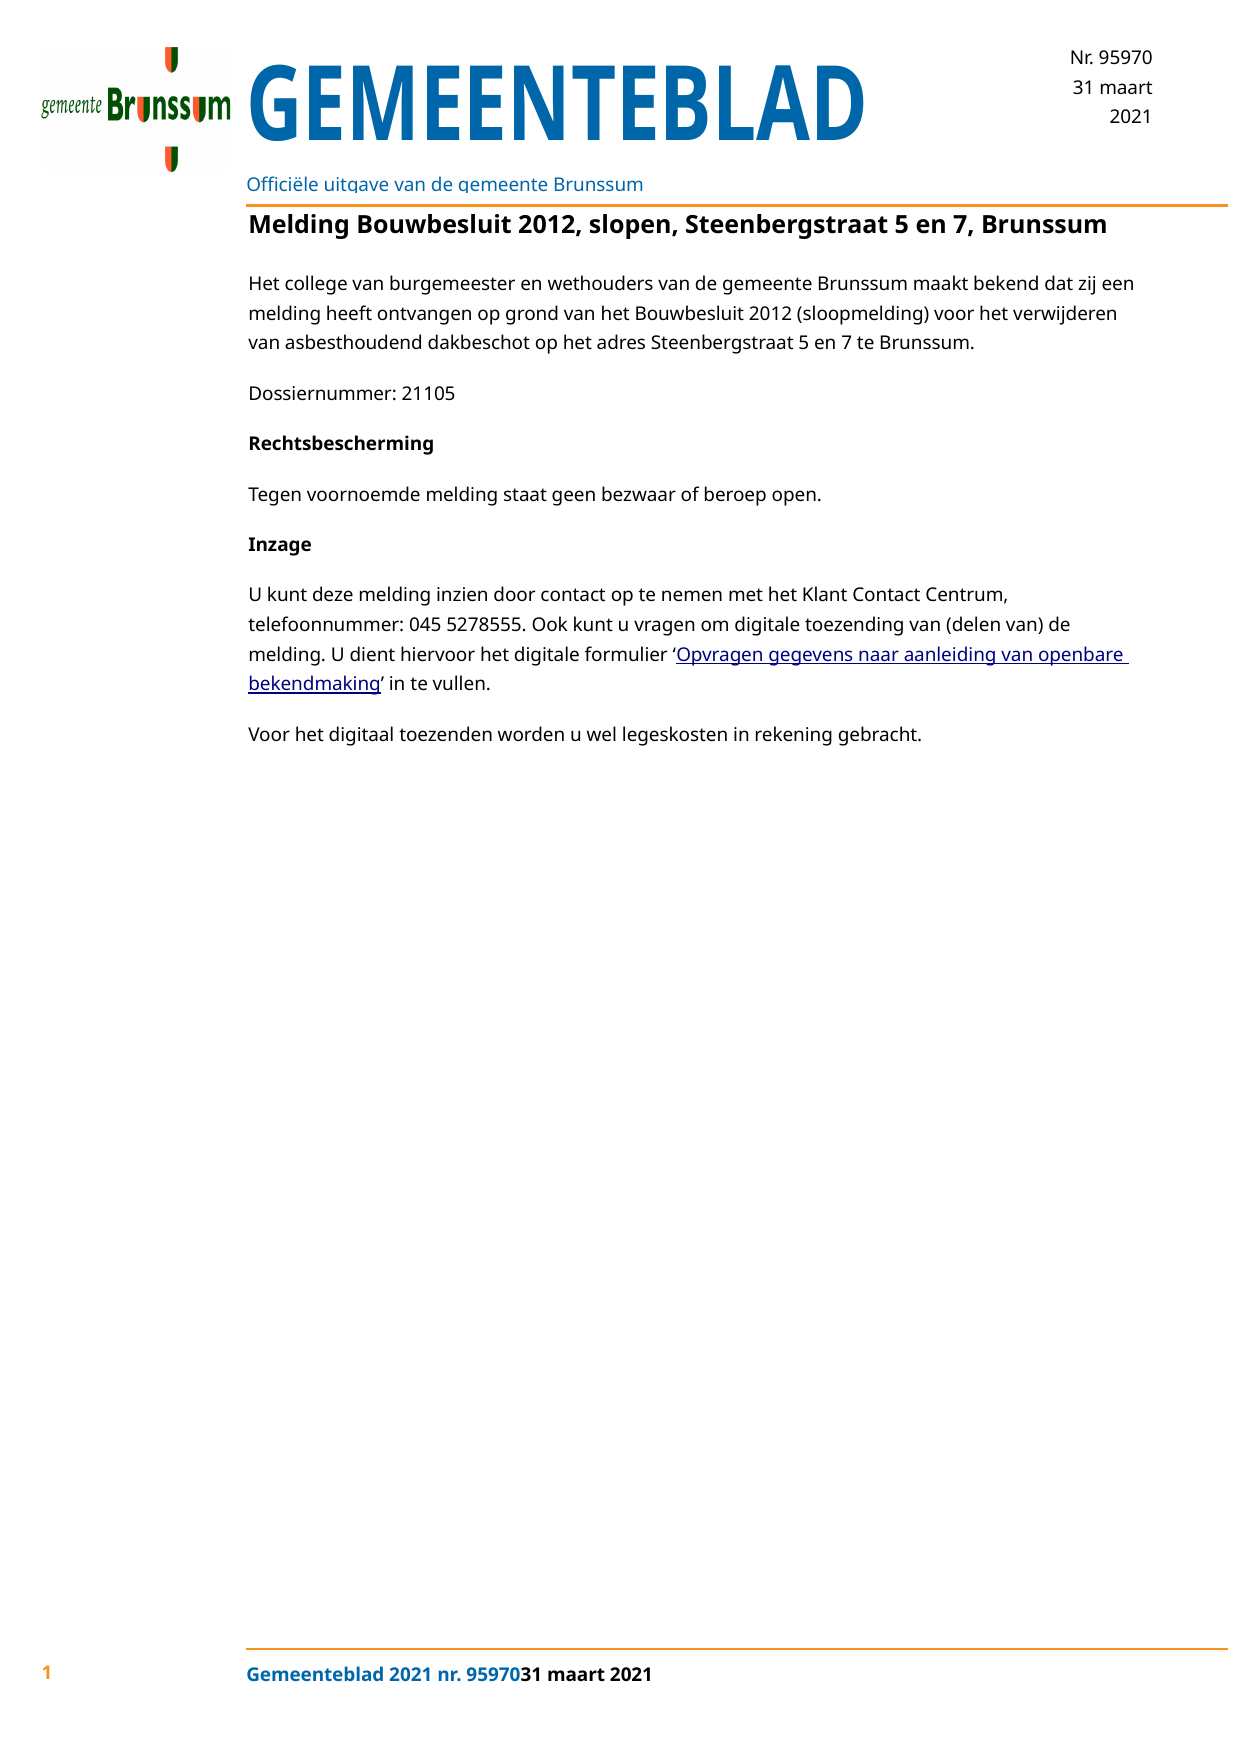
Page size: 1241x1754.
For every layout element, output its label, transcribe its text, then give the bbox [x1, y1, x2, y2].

picture [41, 47, 231, 172]
text Voor het digitaal toezenden worden u wel legeskosten in rekening gebracht. [248, 721, 1152, 746]
text Melding Bouwbesluit 2012, slopen, Steenbergstraat 5 en 7, Brunssum [248, 207, 1152, 241]
text Inzage [248, 531, 1152, 557]
text Het college van burgemeester en wethouders van de gemeente Brunssum maakt bekend dat zij een melding heeft ontvangen op grond van het Bouwbesluit 2012 (sloopmelding) voor het verwijderen van asbesthoudend dakbeschot op het adres Steenbergstraat 5 en 7 te Brunssum. [248, 270, 1152, 355]
text Tegen voornoemde melding staat geen bezwaar of beroep open. [248, 481, 1152, 506]
text U kunt deze melding inzien door contact op te nemen met het Klant Contact Centrum, telefoonnummer: 045 5278555. Ook kunt u vragen om digitale toezending van (delen van) de melding. U dient hiervoor het digitale formulier ‘Opvragen gegevens naar aanleiding van openbare bekendmaking’ in te vullen. [248, 582, 1152, 696]
text Dossiernummer: 21105 [248, 380, 1152, 406]
text Rechtsbescherming [248, 430, 1152, 456]
